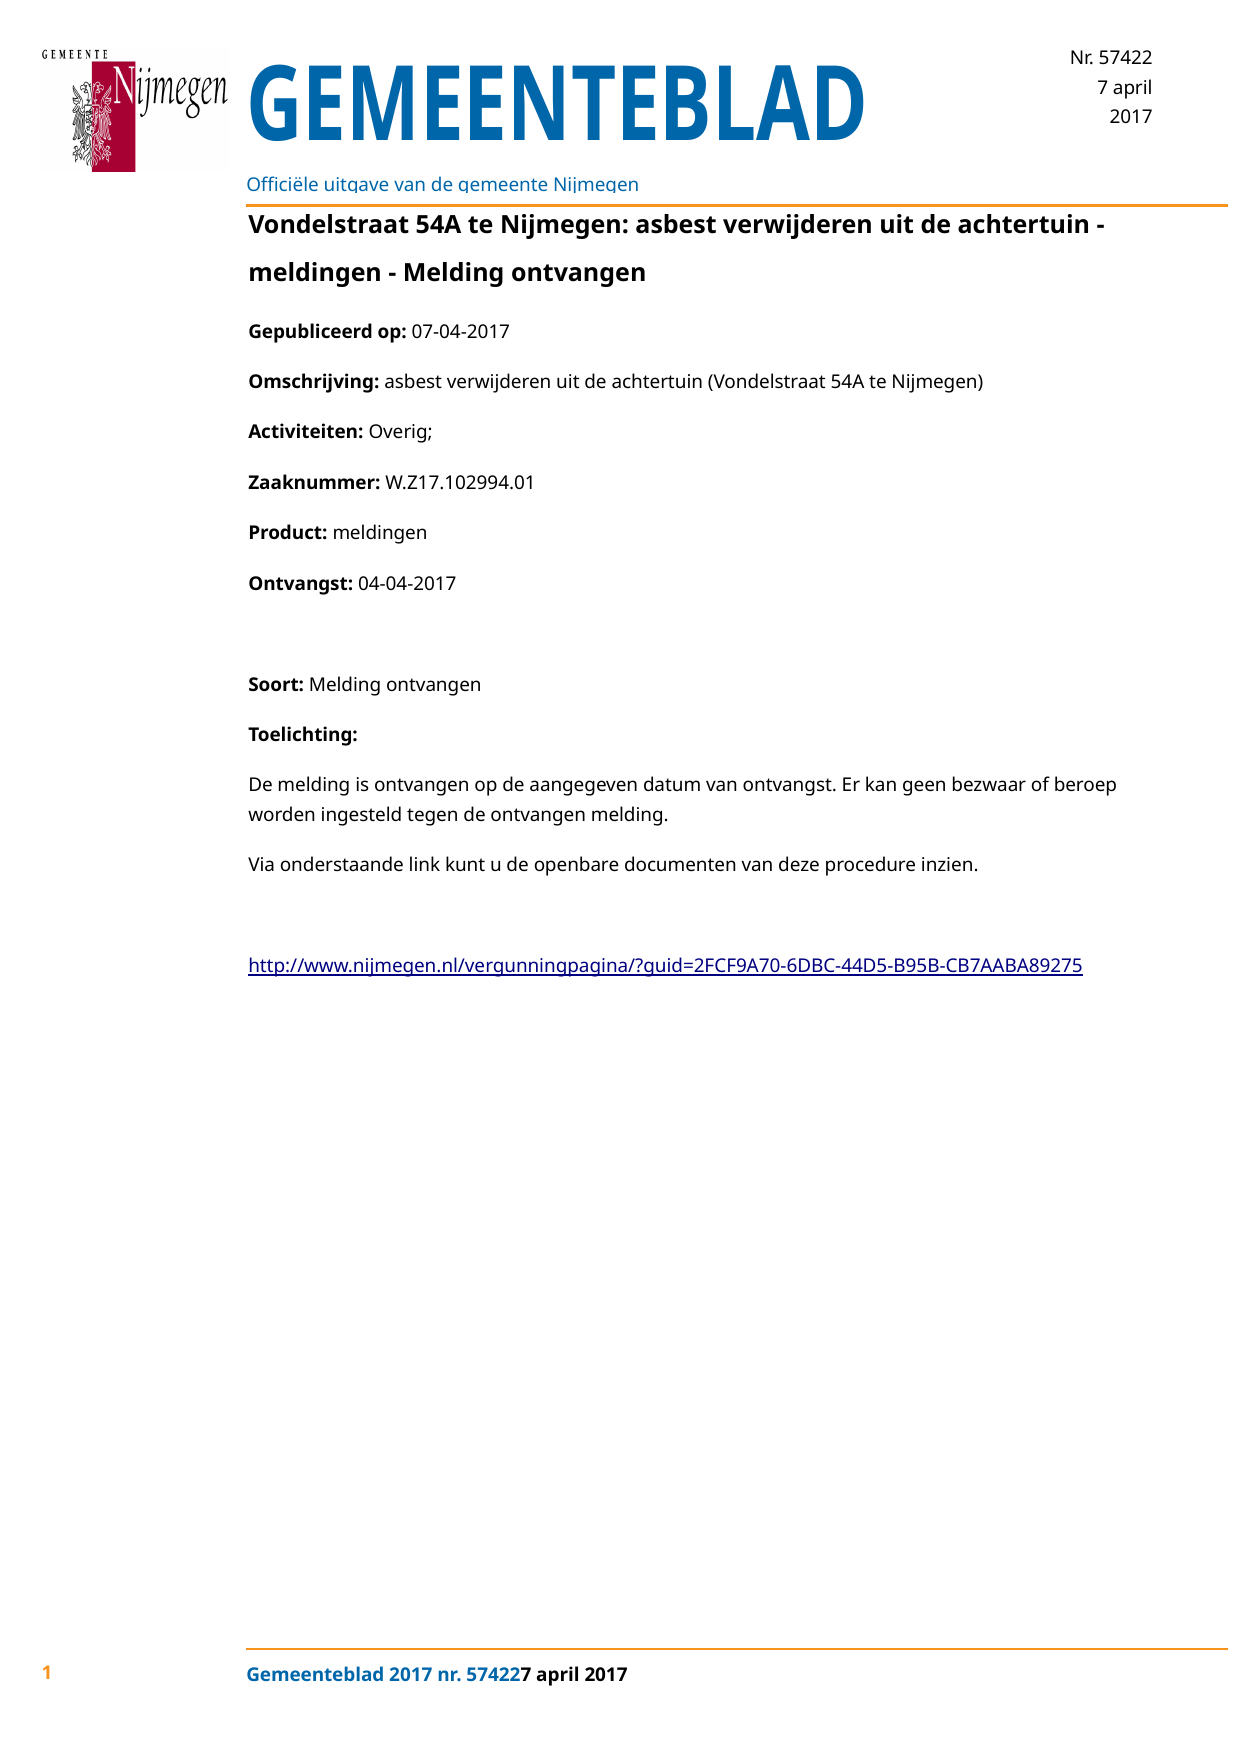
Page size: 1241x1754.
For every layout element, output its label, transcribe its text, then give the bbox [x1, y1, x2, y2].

text Via onderstaande link kunt u de openbare documenten van deze procedure inzien. [248, 852, 1152, 877]
text http://www.nijmegen.nl/vergunningpagina/?guid=2FCF9A70-6DBC-44D5-B95B-CB7AABA89275 [248, 952, 1152, 978]
text Zaaknummer: W.Z17.102994.01 [248, 469, 1152, 495]
text Ontvangst: 04-04-2017 [248, 570, 1152, 596]
text Gepubliceerd op: 07-04-2017 [248, 318, 1152, 344]
text Toelichting: [248, 721, 1152, 747]
text Activiteiten: Overig; [248, 419, 1152, 444]
text De melding is ontvangen op de aangegeven datum van ontvangst. Er kan geen bezwaar of beroep worden ingesteld tegen de ontvangen melding. [248, 772, 1152, 827]
text Product: meldingen [248, 519, 1152, 545]
text Vondelstraat 54A te Nijmegen: asbest verwijderen uit de achtertuin - meldingen - Melding ontvangen [248, 207, 1152, 288]
text Omschrijving: asbest verwijderen uit de achtertuin (Vondelstraat 54A te Nijmegen) [248, 368, 1152, 394]
text Soort: Melding ontvangen [248, 671, 1152, 697]
picture [41, 47, 231, 172]
